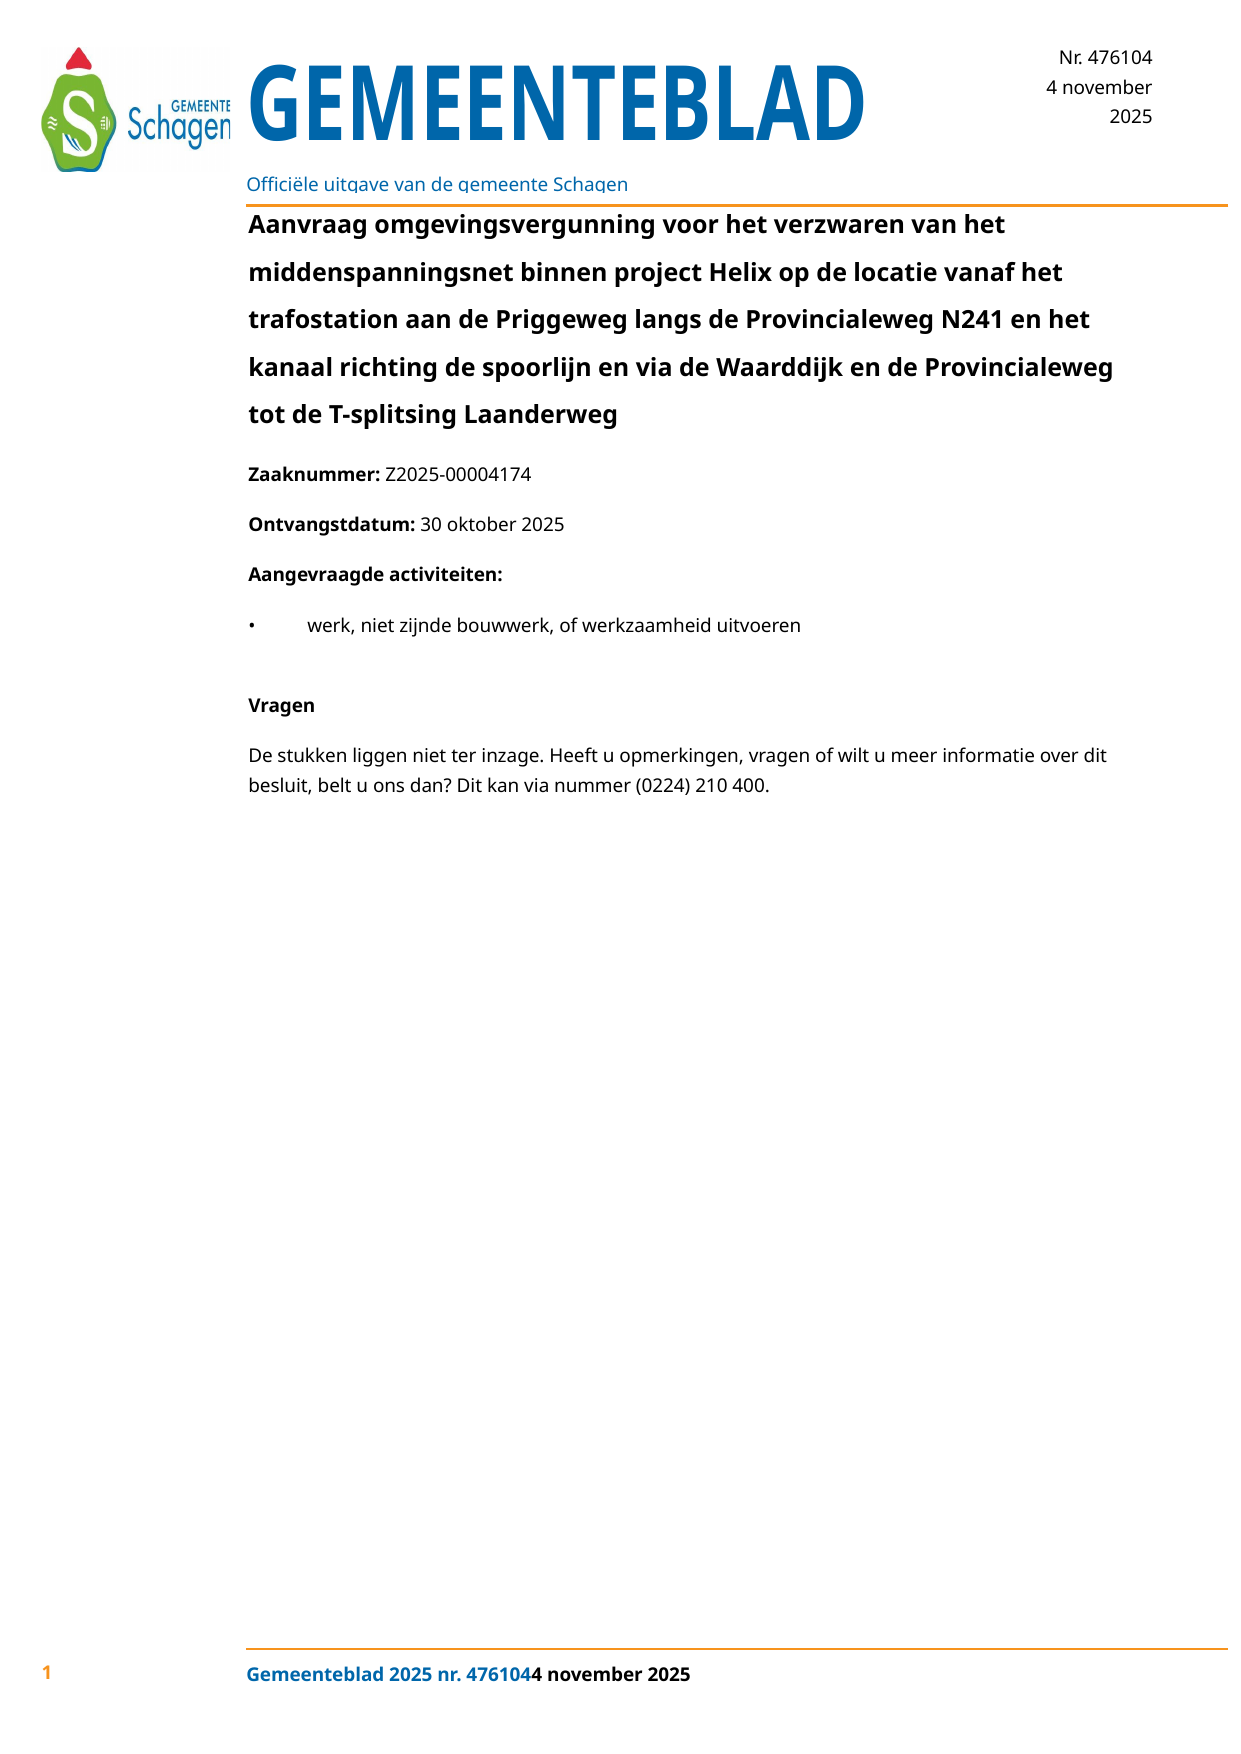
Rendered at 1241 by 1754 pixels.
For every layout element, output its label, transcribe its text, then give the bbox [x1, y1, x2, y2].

text Vragen [248, 692, 1152, 718]
text Ontvangstdatum: 30 oktober 2025 [248, 511, 1152, 537]
text Zaaknummer: Z2025-00004174 [248, 461, 1152, 486]
text Aanvraag omgevingsvergunning voor het verzwaren van het middenspanningsnet binnen project Helix op de locatie vanaf het trafostation aan de Priggeweg langs de Provincialeweg N241 en het kanaal richting de spoorlijn en via de Waarddijk en de Provincialeweg tot de T-splitsing Laanderweg [248, 207, 1152, 431]
list werk, niet zijnde bouwwerk, of werkzaamheid uitvoeren [248, 612, 1152, 638]
text Aangevraagde activiteiten: [248, 562, 1152, 587]
picture [41, 47, 231, 172]
text De stukken liggen niet ter inzage. Heeft u opmerkingen, vragen of wilt u meer informatie over dit besluit, belt u ons dan? Dit kan via nummer (0224) 210 400. [248, 742, 1152, 798]
